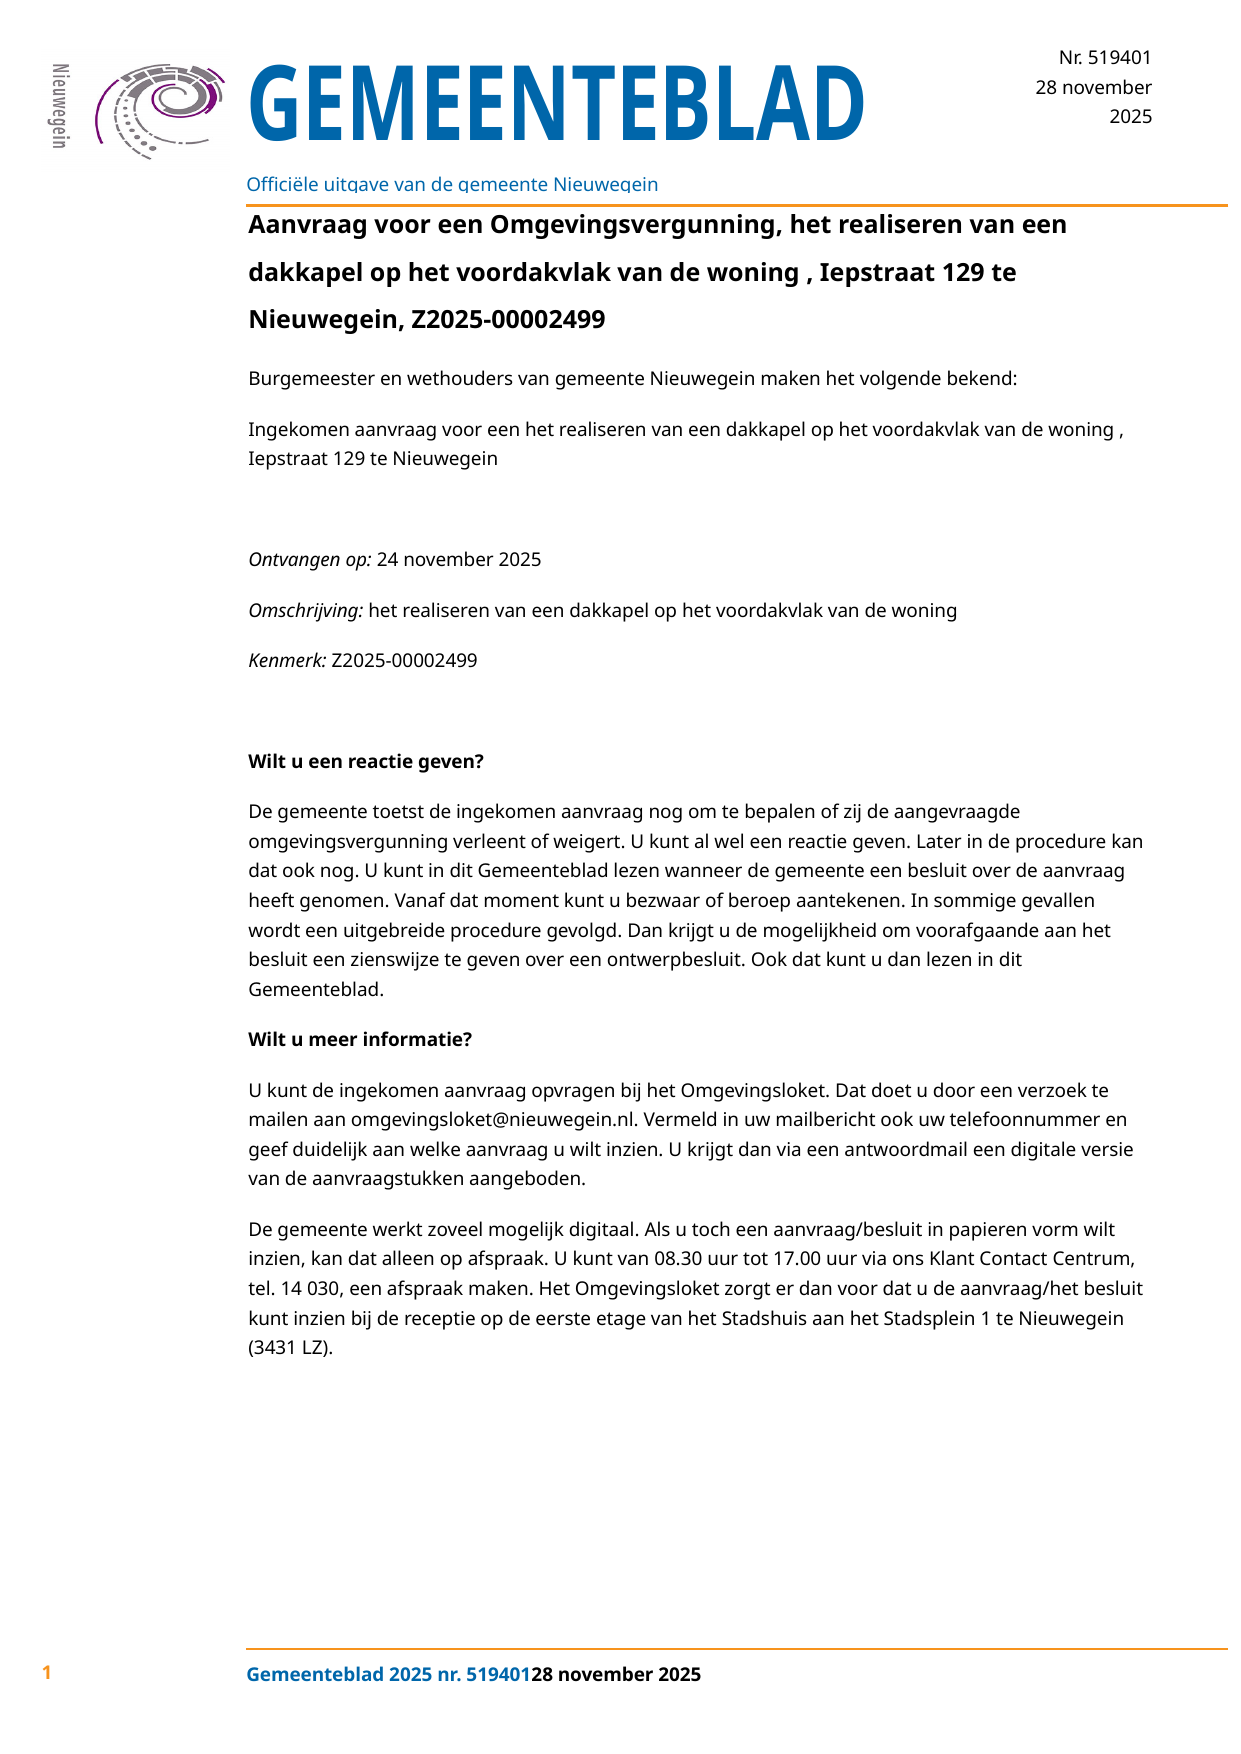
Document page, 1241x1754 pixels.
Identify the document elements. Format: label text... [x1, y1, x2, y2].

text Aanvraag voor een Omgevingsvergunning, het realiseren van een dakkapel op het voordakvlak van de woning , Iepstraat 129 te Nieuwegein, Z2025-00002499 [248, 207, 1152, 336]
text Burgemeester en wethouders van gemeente Nieuwegein maken het volgende bekend: [248, 366, 1152, 391]
text Ingekomen aanvraag voor een het realiseren van een dakkapel op het voordakvlak van de woning , Iepstraat 129 te Nieuwegein [248, 416, 1152, 471]
picture [41, 47, 231, 172]
text Omschrijving: het realiseren van een dakkapel op het voordakvlak van de woning [248, 597, 1152, 622]
text Ontvangen op: 24 november 2025 [248, 546, 1152, 572]
text De gemeente toetst de ingekomen aanvraag nog om te bepalen of zij de aangevraagde omgevingsvergunning verleent of weigert. U kunt al wel een reactie geven. Later in de procedure kan dat ook nog. U kunt in dit Gemeenteblad lezen wanneer de gemeente een besluit over de aanvraag heeft genomen. Vanaf dat moment kunt u bezwaar of beroep aantekenen. In sommige gevallen wordt een uitgebreide procedure gevolgd. Dan krijgt u de mogelijkheid om voorafgaande aan het besluit een zienswijze te geven over een ontwerpbesluit. Ook dat kunt u dan lezen in dit Gemeenteblad. [248, 798, 1152, 1002]
text U kunt de ingekomen aanvraag opvragen bij het Omgevingsloket. Dat doet u door een verzoek te mailen aan omgevingsloket@nieuwegein.nl. Vermeld in uw mailbericht ook uw telefoonnummer en geef duidelijk aan welke aanvraag u wilt inzien. U krijgt dan via een antwoordmail een digitale versie van de aanvraagstukken aangeboden. [248, 1077, 1152, 1191]
text Wilt u meer informatie? [248, 1026, 1152, 1052]
text De gemeente werkt zoveel mogelijk digitaal. Als u toch een aanvraag/besluit in papieren vorm wilt inzien, kan dat alleen op afspraak. U kunt van 08.30 uur tot 17.00 uur via ons Klant Contact Centrum, tel. 14 030, een afspraak maken. Het Omgevingsloket zorgt er dan voor dat u de aanvraag/het besluit kunt inzien bij de receptie op de eerste etage van het Stadshuis aan het Stadsplein 1 te Nieuwegein (3431 LZ). [248, 1216, 1152, 1360]
text Wilt u een reactie geven? [248, 748, 1152, 774]
text Kenmerk: Z2025-00002499 [248, 647, 1152, 673]
